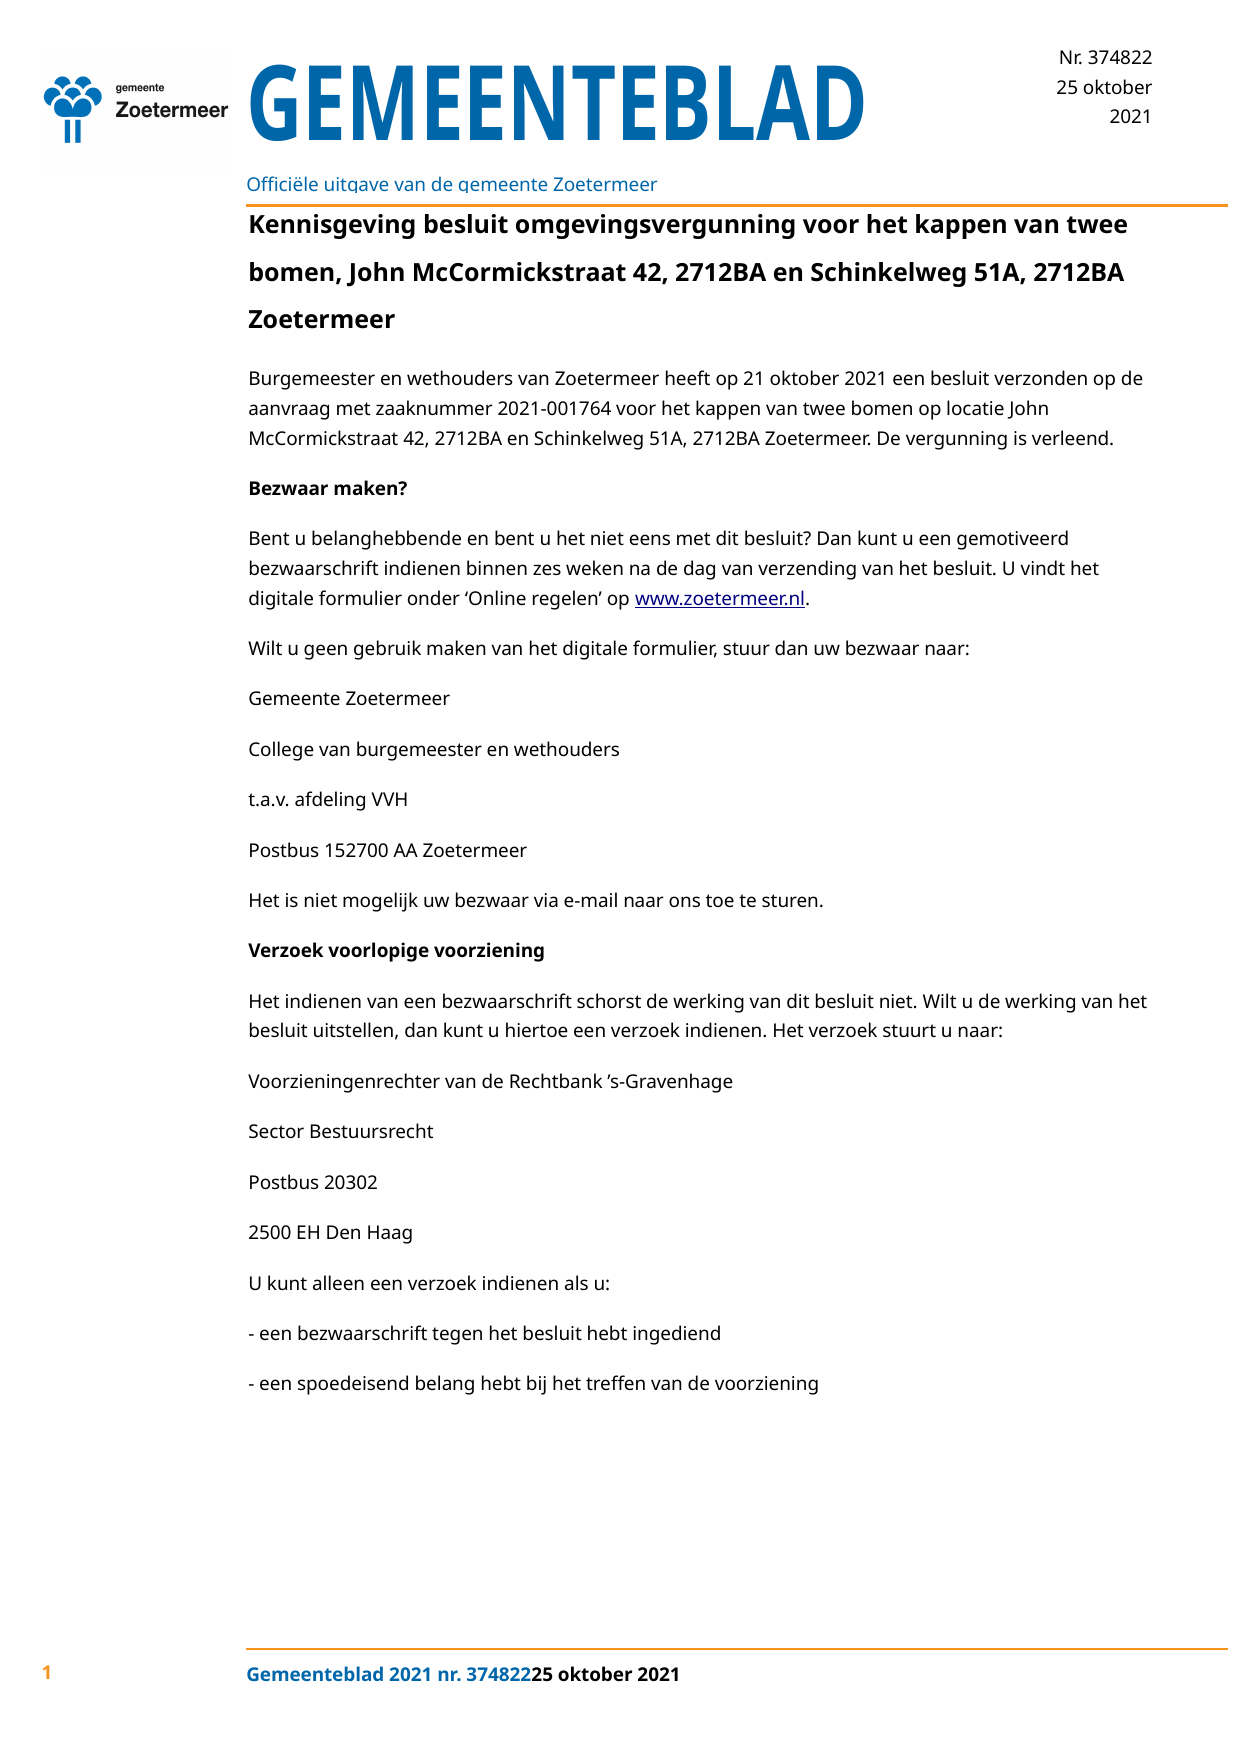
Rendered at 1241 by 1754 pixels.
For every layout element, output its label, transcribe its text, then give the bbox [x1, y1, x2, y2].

text Postbus 152700 AA Zoetermeer [248, 837, 1152, 862]
text Sector Bestuursrecht [248, 1118, 1152, 1144]
picture [41, 47, 231, 172]
text Bezwaar maken? [248, 475, 1152, 501]
text Gemeente Zoetermeer [248, 686, 1152, 711]
text College van burgemeester en wethouders [248, 736, 1152, 762]
text Het indienen van een bezwaarschrift schorst de werking van dit besluit niet. Wilt u de werking van het besluit uitstellen, dan kunt u hiertoe een verzoek indienen. Het verzoek stuurt u naar: [248, 988, 1152, 1043]
text - een bezwaarschrift tegen het besluit hebt ingediend [248, 1320, 1152, 1346]
text Wilt u geen gebruik maken van het digitale formulier, stuur dan uw bezwaar naar: [248, 635, 1152, 661]
text Kennisgeving besluit omgevingsvergunning voor het kappen van twee bomen, John McCormickstraat 42, 2712BA en Schinkelweg 51A, 2712BA Zoetermeer [248, 207, 1152, 336]
text Voorzieningenrechter van de Rechtbank ’s-Gravenhage [248, 1068, 1152, 1094]
text t.a.v. afdeling VVH [248, 786, 1152, 812]
text Burgemeester en wethouders van Zoetermeer heeft op 21 oktober 2021 een besluit verzonden op de aanvraag met zaaknummer 2021-001764 voor het kappen van twee bomen op locatie John McCormickstraat 42, 2712BA en Schinkelweg 51A, 2712BA Zoetermeer. De vergunning is verleend. [248, 366, 1152, 450]
text - een spoedeisend belang hebt bij het treffen van de voorziening [248, 1371, 1152, 1396]
text U kunt alleen een verzoek indienen als u: [248, 1270, 1152, 1295]
text Het is niet mogelijk uw bezwaar via e-mail naar ons toe te sturen. [248, 887, 1152, 913]
text Postbus 20302 [248, 1169, 1152, 1194]
text Verzoek voorlopige voorziening [248, 938, 1152, 963]
text 2500 EH Den Haag [248, 1219, 1152, 1245]
text Bent u belanghebbende en bent u het niet eens met dit besluit? Dan kunt u een gemotiveerd bezwaarschrift indienen binnen zes weken na de dag van verzending van het besluit. U vindt het digitale formulier onder ‘Online regelen’ op www.zoetermeer.nl. [248, 526, 1152, 610]
